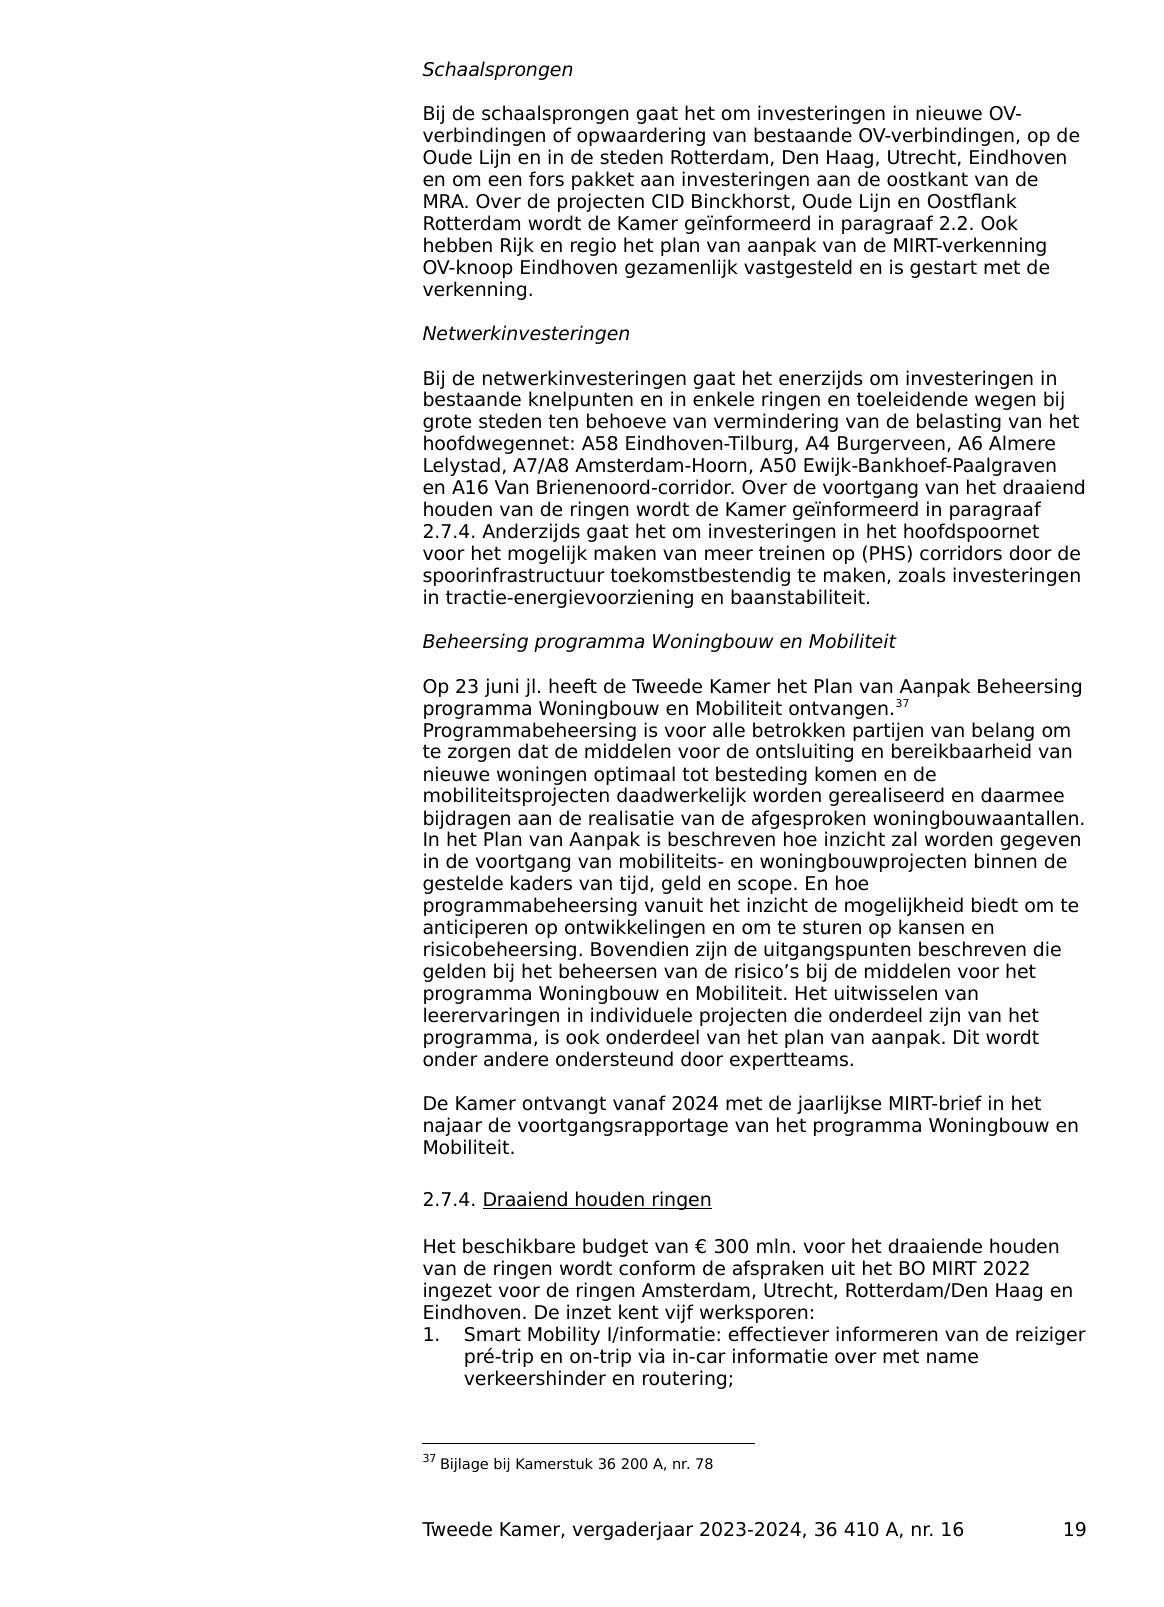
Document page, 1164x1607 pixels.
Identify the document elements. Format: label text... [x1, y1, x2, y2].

text Het beschikbare budget van € 300 mln. voor het draaiende houden van de ringen wordt conform de afspraken uit het BO MIRT 2022 ingezet voor de ringen Amsterdam, Utrecht, Rotterdam/Den Haag en Eindhoven. De inzet kent vijf werksporen: [422, 1236, 1087, 1324]
text Op 23 juni jl. heeft de Tweede Kamer het Plan van Aanpak Beheersing programma Woningbouw en Mobiliteit ontvangen. Programmabeheersing is voor alle betrokken partijen van belang om te zorgen dat de middelen voor de ontsluiting en bereikbaarheid van nieuwe woningen optimaal tot besteding komen en de mobiliteitsprojecten daadwerkelijk worden gerealiseerd en daarmee bijdragen aan de realisatie van de afgesproken woningbouwaantallen. In het Plan van Aanpak is beschreven hoe inzicht zal worden gegeven in de voortgang van mobiliteits- en woningbouwprojecten binnen de gestelde kaders van tijd, geld en scope. En hoe programmabeheersing vanuit het inzicht de mogelijkheid biedt om te anticiperen op ontwikkelingen en om te sturen op kansen en risicobeheersing. Bovendien zijn de uitgangspunten beschreven die gelden bij het beheersen van de risico’s bij de middelen voor het programma Woningbouw en Mobiliteit. Het uitwisselen van leerervaringen in individuele projecten die onderdeel zijn van het programma, is ook onderdeel van het plan van aanpak. Dit wordt onder andere ondersteund door expertteams. [422, 676, 1087, 1071]
text De Kamer ontvangt vanaf 2024 met de jaarlijkse MIRT-brief in het najaar de voortgangsrapportage van het programma Woningbouw en Mobiliteit. [422, 1093, 1087, 1159]
text 1. Smart Mobility I/informatie: effectiever informeren van de reiziger pré-trip en on-trip via in-car informatie over met name verkeershinder en routering; [422, 1324, 1087, 1390]
text Bijlage bij Kamerstuk 36 200 A, nr. 78 [422, 1452, 1087, 1474]
subtitle Schaalsprongen [422, 59, 1087, 81]
subtitle Beheersing programma Woningbouw en Mobiliteit [422, 631, 1087, 653]
subtitle Netwerkinvesteringen [422, 323, 1087, 345]
text Bij de netwerkinvesteringen gaat het enerzijds om investeringen in bestaande knelpunten en in enkele ringen en toeleidende wegen bij grote steden ten behoeve van vermindering van de belasting van het hoofdwegennet: A58 Eindhoven-Tilburg, A4 Burgerveen, A6 Almere Lelystad, A7/A8 Amsterdam-Hoorn, A50 Ewijk-Bankhoef-Paalgraven en A16 Van Brienenoord-corridor. Over de voortgang van het draaiend houden van de ringen wordt de Kamer geïnformeerd in paragraaf 2.7.4. Anderzijds gaat het om investeringen in het hoofdspoornet voor het mogelijk maken van meer treinen op (PHS) corridors door de spoorinfrastructuur toekomstbestendig te maken, zoals investeringen in tractie-energievoorziening en baanstabiliteit. [422, 367, 1087, 609]
subtitle 2.7.4. Draaiend houden ringen [422, 1189, 1087, 1211]
text Bij de schaalsprongen gaat het om investeringen in nieuwe OV-verbindingen of opwaardering van bestaande OV-verbindingen, op de Oude Lijn en in de steden Rotterdam, Den Haag, Utrecht, Eindhoven en om een fors pakket aan investeringen aan de oostkant van de MRA. Over de projecten CID Binckhorst, Oude Lijn en Oostflank Rotterdam wordt de Kamer geïnformeerd in paragraaf 2.2. Ook hebben Rijk en regio het plan van aanpak van de MIRT-verkenning OV-knoop Eindhoven gezamenlijk vastgesteld en is gestart met de verkenning. [422, 103, 1087, 301]
